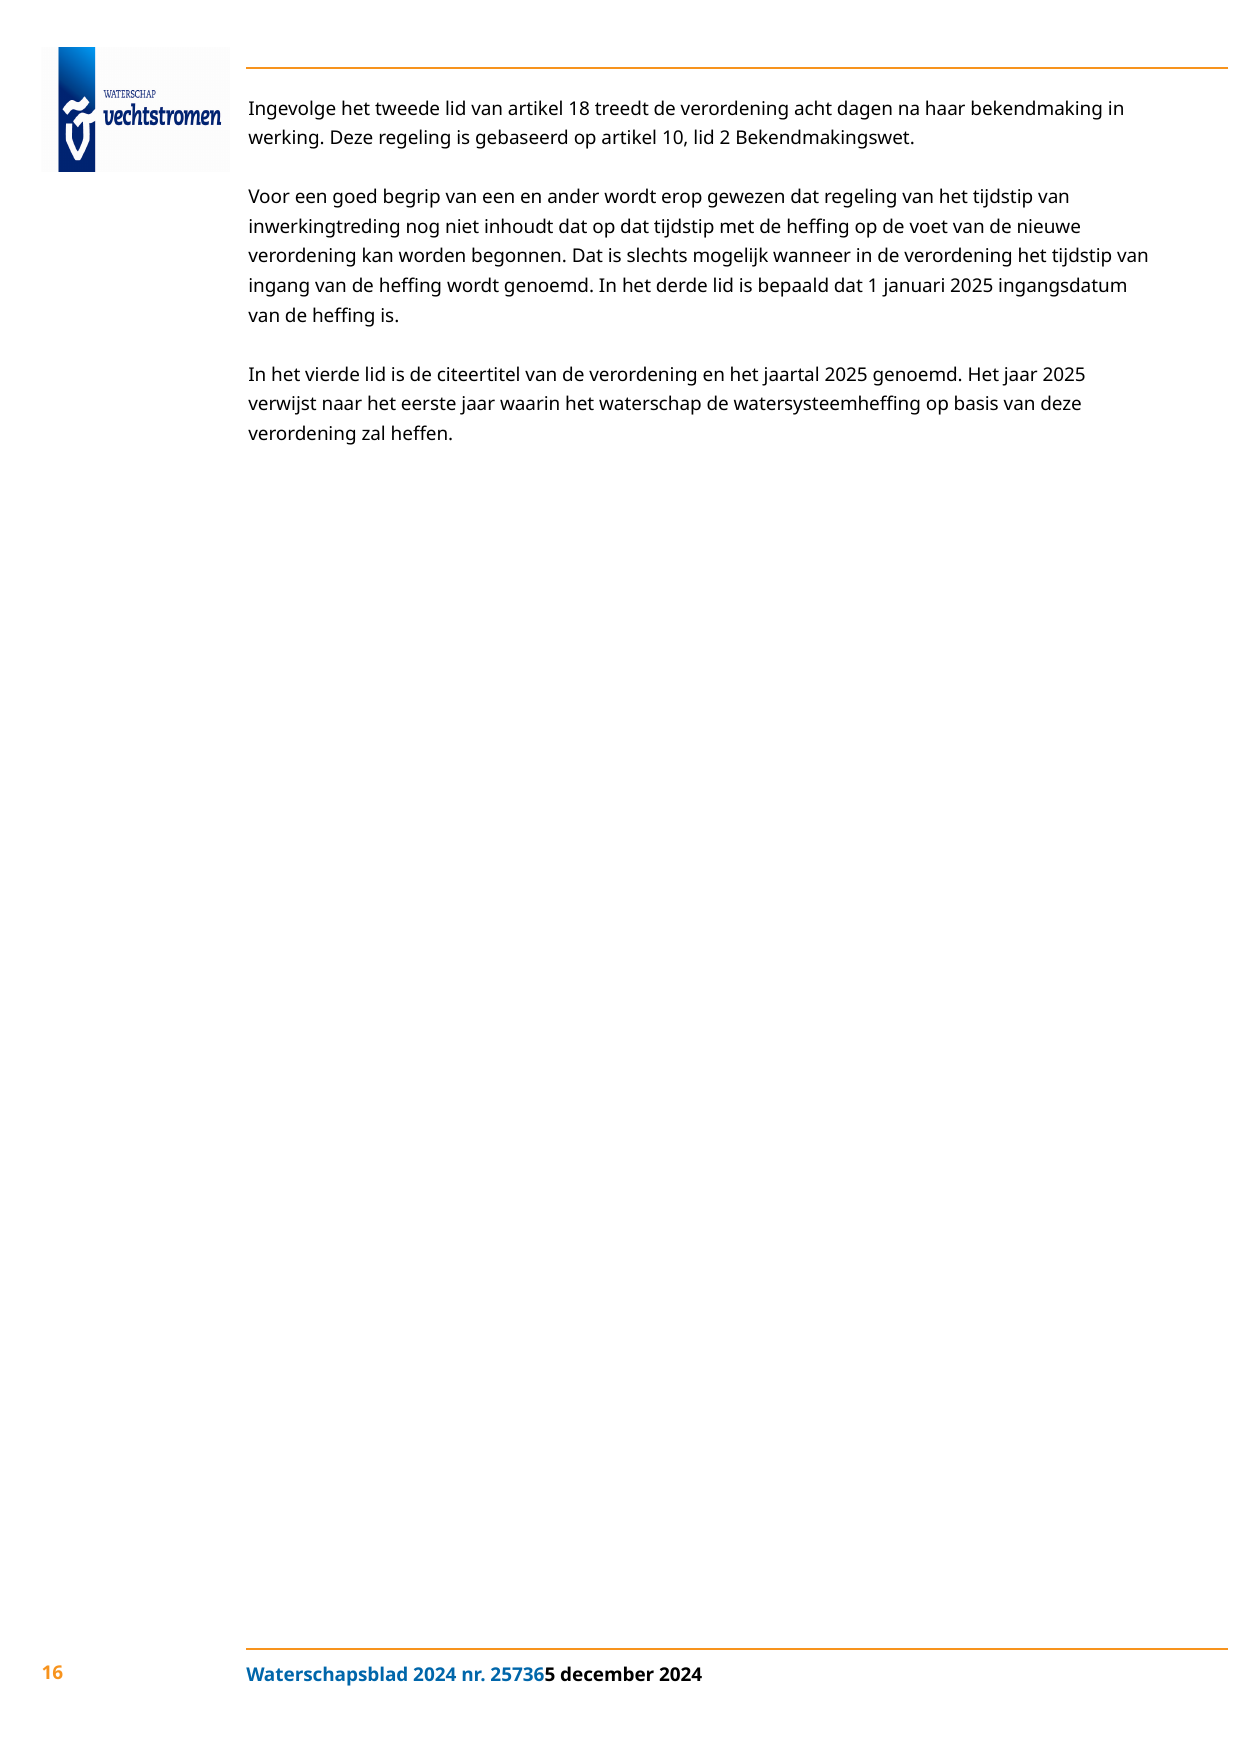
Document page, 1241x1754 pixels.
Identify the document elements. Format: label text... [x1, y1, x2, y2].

text Voor een goed begrip van een en ander wordt erop gewezen dat regeling van het tijdstip van inwerkingtreding nog niet inhoudt dat op dat tijdstip met de heffing op de voet van de nieuwe verordening kan worden begonnen. Dat is slechts mogelijk wanneer in de verordening het tijdstip van ingang van de heffing wordt genoemd. In het derde lid is bepaald dat 1 januari 2025 ingangsdatum van de heffing is. [248, 183, 1152, 328]
picture [41, 47, 231, 172]
text Ingevolge het tweede lid van artikel 18 treedt de verordening acht dagen na haar bekendmaking in werking. Deze regeling is gebaseerd op artikel 10, lid 2 Bekendmakingswet. [248, 95, 1152, 150]
text In het vierde lid is de citeertitel van de verordening en het jaartal 2025 genoemd. Het jaar 2025 verwijst naar het eerste jaar waarin het waterschap de watersysteemheffing op basis van deze verordening zal heffen. [248, 361, 1152, 446]
